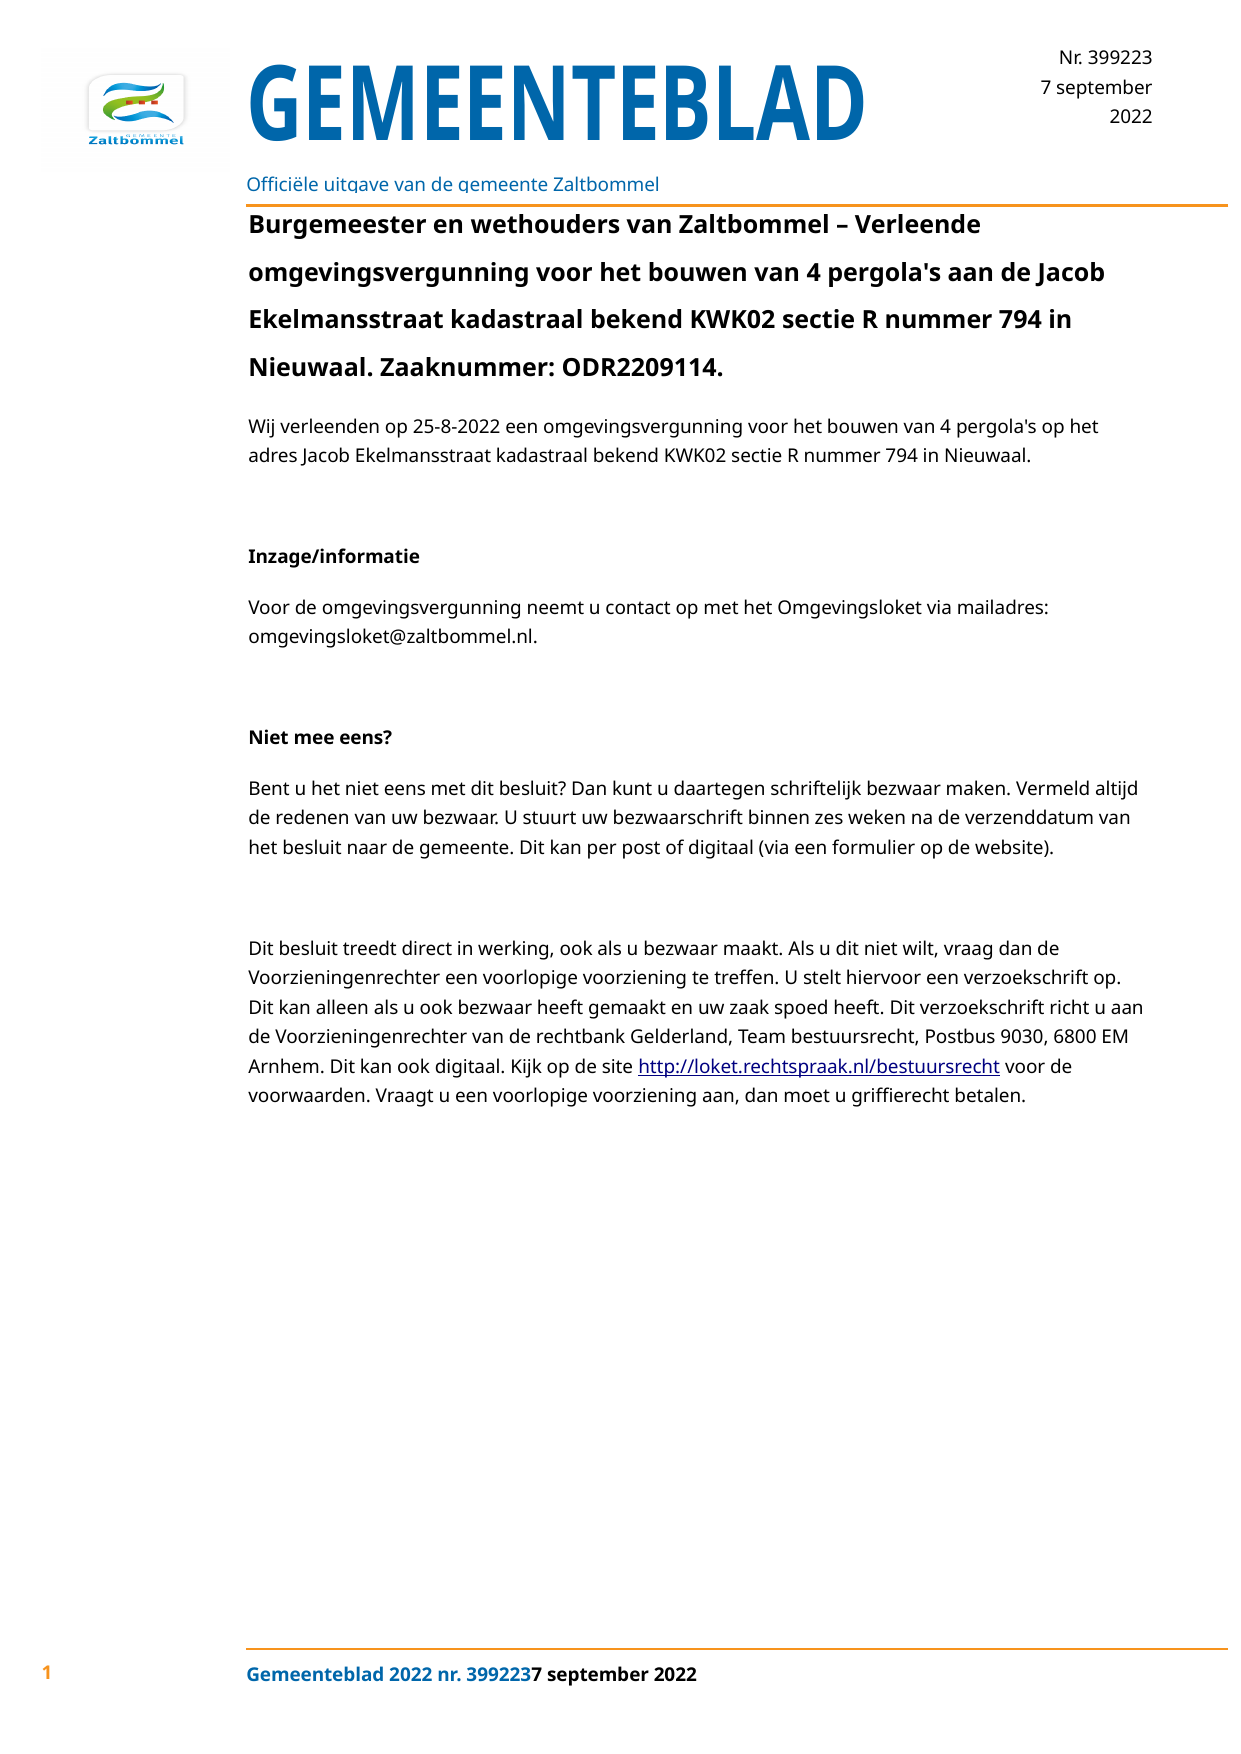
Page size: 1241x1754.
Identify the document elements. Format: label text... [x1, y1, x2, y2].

text Bent u het niet eens met dit besluit? Dan kunt u daartegen schriftelijk bezwaar maken. Vermeld altijd de redenen van uw bezwaar. U stuurt uw bezwaarschrift binnen zes weken na de verzenddatum van het besluit naar de gemeente. Dit kan per post of digitaal (via een formulier op de website). [248, 775, 1152, 860]
text Voor de omgevingsvergunning neemt u contact op met het Omgevingsloket via mailadres: omgevingsloket@zaltbommel.nl. [248, 594, 1152, 649]
text Inzage/informatie [248, 543, 1152, 569]
text Burgemeester en wethouders van Zaltbommel – Verleende omgevingsvergunning voor het bouwen van 4 pergola's aan de Jacob Ekelmansstraat kadastraal bekend KWK02 sectie R nummer 794 in Nieuwaal. Zaaknummer: ODR2209114. [248, 207, 1152, 384]
text Wij verleenden op 25-8-2022 een omgevingsvergunning voor het bouwen van 4 pergola's op het adres Jacob Ekelmansstraat kadastraal bekend KWK02 sectie R nummer 794 in Nieuwaal. [248, 413, 1152, 468]
picture [41, 47, 231, 172]
text Dit besluit treedt direct in werking, ook als u bezwaar maakt. Als u dit niet wilt, vraag dan de Voorzieningenrechter een voorlopige voorziening te treffen. U stelt hiervoor een verzoekschrift op. Dit kan alleen als u ook bezwaar heeft gemaakt en uw zaak spoed heeft. Dit verzoekschrift richt u aan de Voorzieningenrechter van de rechtbank Gelderland, Team bestuursrecht, Postbus 9030, 6800 EM Arnhem. Dit kan ook digitaal. Kijk op de site http://loket.rechtspraak.nl/bestuursrecht voor de voorwaarden. Vraagt u een voorlopige voorziening aan, dan moet u griffierecht betalen. [248, 935, 1152, 1108]
text Niet mee eens? [248, 724, 1152, 750]
